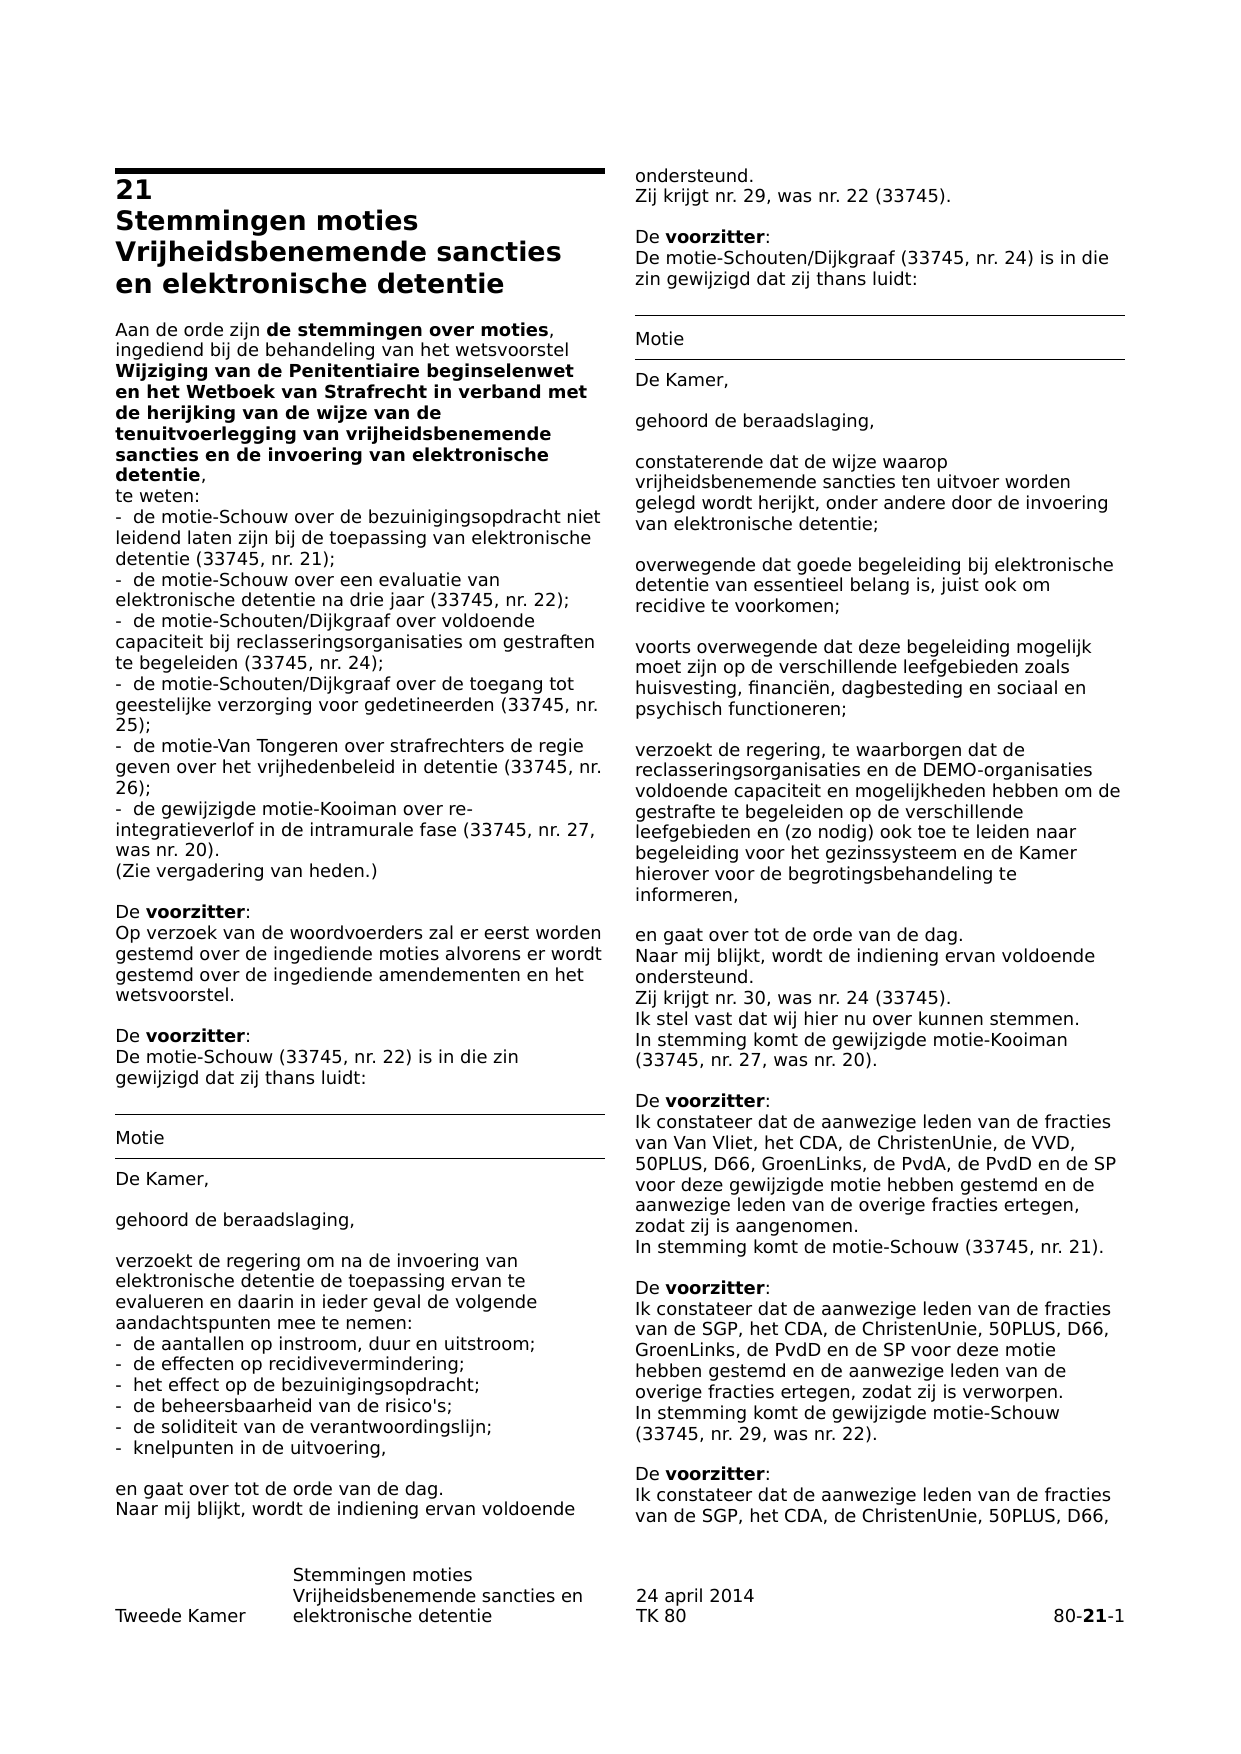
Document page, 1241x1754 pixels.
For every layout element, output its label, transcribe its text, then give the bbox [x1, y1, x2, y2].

list de aantallen op instroom, duur en uitstroom; [115, 1333, 605, 1354]
text Naar mij blijkt, wordt de indiening ervan voldoende [115, 1499, 605, 1520]
list de motie-Schouten/Dijkgraaf over voldoende capaciteit bij reclasseringsorganisaties om gestraften te begeleiden (33745, nr. 24); [115, 611, 605, 673]
text Zij krijgt nr. 29, was nr. 22 (33745). [635, 186, 1125, 207]
text De motie-Schouten/Dijkgraaf (33745, nr. 24) is in die zin gewijzigd dat zij thans luidt: [635, 248, 1125, 289]
text en gaat over tot de orde van de dag. [635, 925, 1125, 946]
list de motie-Schouw over de bezuinigingsopdracht niet leidend laten zijn bij de toepassing van elektronische detentie (33745, nr. 21); [115, 507, 605, 569]
text gehoord de beraadslaging, [115, 1210, 605, 1230]
text De Kamer, [635, 370, 1125, 391]
text In stemming komt de gewijzigde motie-Kooiman (33745, nr. 27, was nr. 20). [635, 1029, 1125, 1071]
list knelpunten in de uitvoering, [115, 1437, 605, 1458]
text De voorzitter: [115, 902, 605, 923]
list de gewijzigde motie-Kooiman over re-integratieverlof in de intramurale fase (33745, nr. 27, was nr. 20). [115, 798, 605, 861]
text Aan de orde zijn de stemmingen over moties, ingediend bij de behandeling van het wetsvoorstel Wijziging van de Penitentiaire beginselenwet en het Wetboek van Strafrecht in verband met de herijking van de wijze van de tenuitvoerlegging van vrijheidsbenemende sancties en de invoering van elektronische detentie, [115, 319, 605, 486]
text Ik constateer dat de aanwezige leden van de fracties van de SGP, het CDA, de ChristenUnie, 50PLUS, D66, [635, 1485, 1125, 1527]
text In stemming komt de gewijzigde motie-Schouw (33745, nr. 29, was nr. 22). [635, 1402, 1125, 1444]
text Zij krijgt nr. 30, was nr. 24 (33745). [635, 988, 1125, 1008]
text verzoekt de regering, te waarborgen dat de reclasseringsorganisaties en de DEMO-organisaties voldoende capaciteit en mogelijkheden hebben om de gestrafte te begeleiden op de verschillende leefgebieden en (zo nodig) ook toe te leiden naar begeleiding voor het gezinssysteem en de Kamer hierover voor de begrotingsbehandeling te informeren, [635, 739, 1125, 905]
text De Kamer, [115, 1169, 605, 1190]
text Motie [635, 329, 1125, 350]
title 21 Stemmingen moties Vrijheidsbenemende sancties en elektronische detentie [115, 174, 605, 299]
list de beheersbaarheid van de risico's; [115, 1396, 605, 1417]
text en gaat over tot de orde van de dag. [115, 1478, 605, 1499]
text te weten: [115, 486, 605, 507]
text De voorzitter: [635, 1464, 1125, 1485]
list de motie-Schouw over een evaluatie van elektronische detentie na drie jaar (33745, nr. 22); [115, 569, 605, 611]
text (Zie vergadering van heden.) [115, 861, 605, 882]
text De voorzitter: [635, 227, 1125, 248]
list de effecten op recidivevermindering; [115, 1354, 605, 1375]
text Ik constateer dat de aanwezige leden van de fracties van de SGP, het CDA, de ChristenUnie, 50PLUS, D66, GroenLinks, de PvdD en de SP voor deze motie hebben gestemd en de aanwezige leden van de overige fracties ertegen, zodat zij is verworpen. [635, 1298, 1125, 1402]
list het effect op de bezuinigingsopdracht; [115, 1375, 605, 1396]
list de motie-Schouten/Dijkgraaf over de toegang tot geestelijke verzorging voor gedetineerden (33745, nr. 25); [115, 673, 605, 736]
text Motie [115, 1128, 605, 1149]
text De motie-Schouw (33745, nr. 22) is in die zin gewijzigd dat zij thans luidt: [115, 1047, 605, 1088]
text Op verzoek van de woordvoerders zal er eerst worden gestemd over de ingediende moties alvorens er wordt gestemd over de ingediende amendementen en het wetsvoorstel. [115, 923, 605, 1006]
text ondersteund. [635, 165, 1125, 186]
text gehoord de beraadslaging, [635, 411, 1125, 431]
text constaterende dat de wijze waarop vrijheidsbenemende sancties ten uitvoer worden gelegd wordt herijkt, onder andere door de invoering van elektronische detentie; [635, 451, 1125, 534]
list de soliditeit van de verantwoordingslijn; [115, 1417, 605, 1437]
text overwegende dat goede begeleiding bij elektronische detentie van essentieel belang is, juist ook om recidive te voorkomen; [635, 554, 1125, 617]
text Ik constateer dat de aanwezige leden van de fracties van Van Vliet, het CDA, de ChristenUnie, de VVD, 50PLUS, D66, GroenLinks, de PvdA, de PvdD en de SP voor deze gewijzigde motie hebben gestemd en de aanwezige leden van de overige fracties ertegen, zodat zij is aangenomen. [635, 1112, 1125, 1237]
text verzoekt de regering om na de invoering van elektronische detentie de toepassing ervan te evalueren en daarin in ieder geval de volgende aandachtspunten mee te nemen: [115, 1250, 605, 1333]
text voorts overwegende dat deze begeleiding mogelijk moet zijn op de verschillende leefgebieden zoals huisvesting, financiën, dagbesteding en sociaal en psychisch functioneren; [635, 637, 1125, 719]
text De voorzitter: [635, 1278, 1125, 1298]
text Naar mij blijkt, wordt de indiening ervan voldoende ondersteund. [635, 946, 1125, 988]
text Ik stel vast dat wij hier nu over kunnen stemmen. [635, 1008, 1125, 1029]
text In stemming komt de motie-Schouw (33745, nr. 21). [635, 1237, 1125, 1258]
text De voorzitter: [635, 1091, 1125, 1112]
text De voorzitter: [115, 1026, 605, 1047]
list de motie-Van Tongeren over strafrechters de regie geven over het vrijhedenbeleid in detentie (33745, nr. 26); [115, 736, 605, 798]
